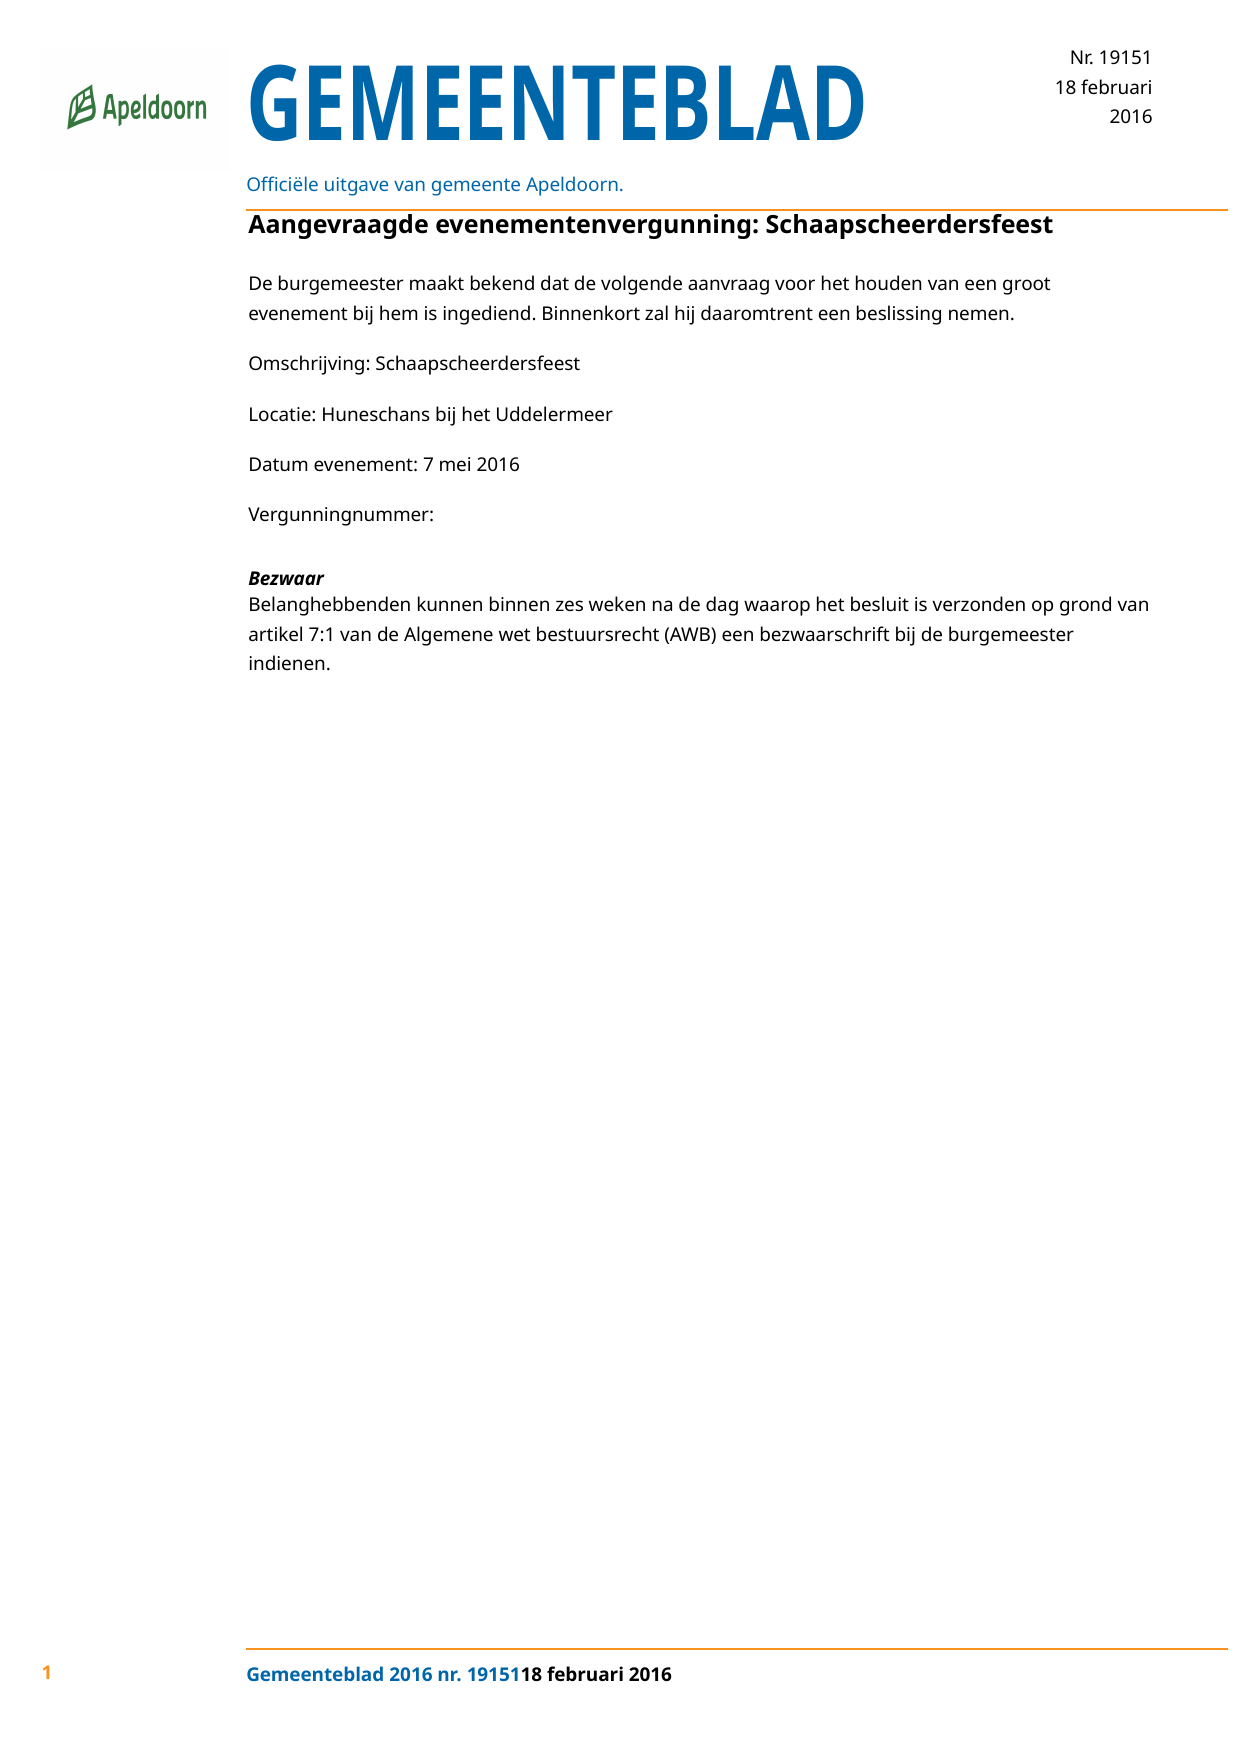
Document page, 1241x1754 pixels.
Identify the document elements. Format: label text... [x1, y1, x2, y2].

text Vergunningnummer: [248, 502, 1152, 527]
text Belanghebbenden kunnen binnen zes weken na de dag waarop het besluit is verzonden op grond van artikel 7:1 van de Algemene wet bestuursrecht (AWB) een bezwaarschrift bij de burgemeester indienen. [248, 591, 1152, 676]
text De burgemeester maakt bekend dat de volgende aanvraag voor het houden van een groot evenement bij hem is ingediend. Binnenkort zal hij daaromtrent een beslissing nemen. [248, 270, 1152, 326]
text Aangevraagde evenementenvergunning: Schaapscheerdersfeest [248, 211, 1152, 241]
text Bezwaar [248, 566, 1152, 591]
picture [41, 47, 231, 172]
text Omschrijving: Schaapscheerdersfeest [248, 350, 1152, 376]
text Locatie: Huneschans bij het Uddelermeer [248, 401, 1152, 426]
text Datum evenement: 7 mei 2016 [248, 451, 1152, 477]
